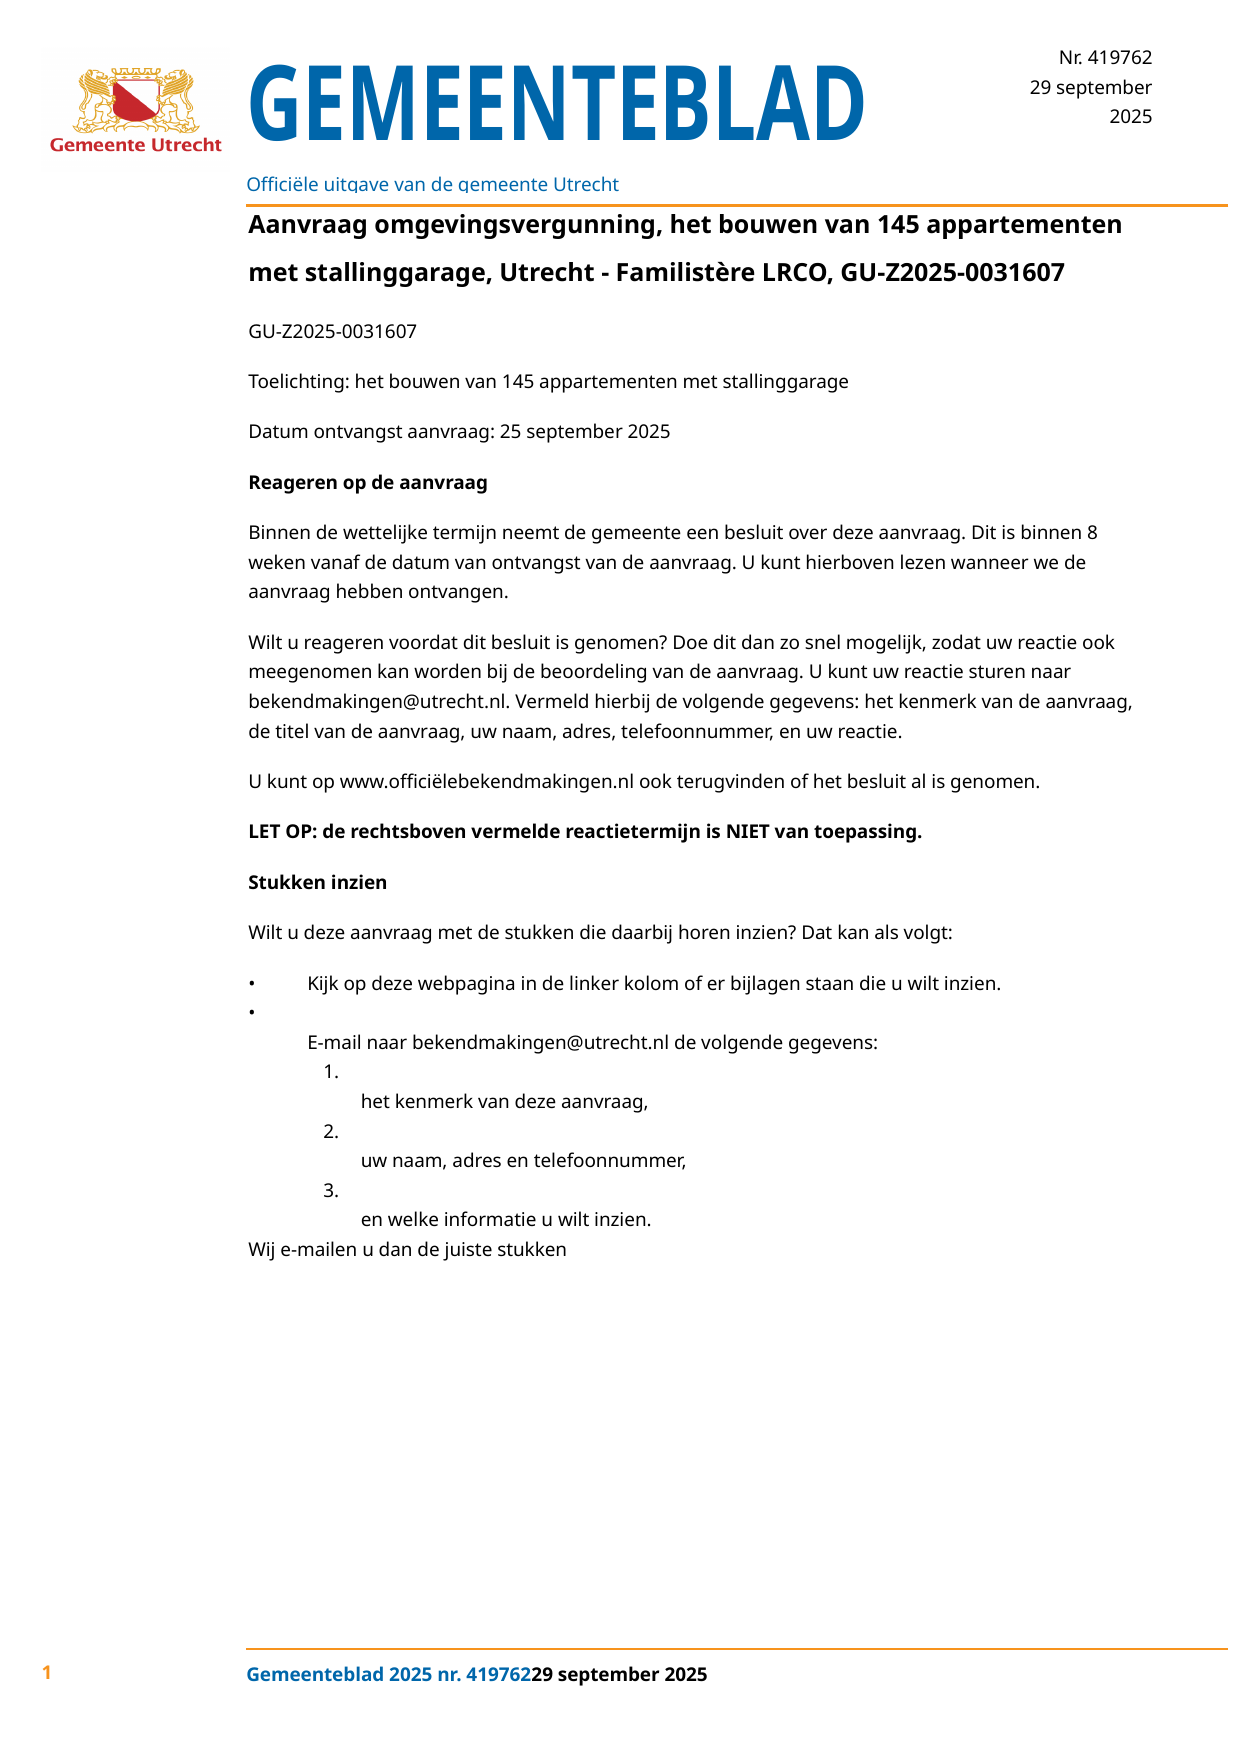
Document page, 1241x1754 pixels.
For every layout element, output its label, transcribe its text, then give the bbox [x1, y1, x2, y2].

list E-mail naar bekendmakingen@utrecht.nl de volgende gegevens: [248, 1029, 1152, 1055]
text Toelichting: het bouwen van 145 appartementen met stallinggarage [248, 368, 1152, 394]
picture [41, 47, 231, 172]
text Stukken inzien [248, 869, 1152, 895]
text Datum ontvangst aanvraag: 25 september 2025 [248, 419, 1152, 444]
text Reageren op de aanvraag [248, 469, 1152, 495]
text Wij e-mailen u dan de juiste stukken [248, 1236, 1152, 1262]
text Binnen de wettelijke termijn neemt de gemeente een besluit over deze aanvraag. Dit is binnen 8 weken vanaf de datum van ontvangst van de aanvraag. U kunt hierboven lezen wanneer we de aanvraag hebben ontvangen. [248, 519, 1152, 604]
text GU-Z2025-0031607 [248, 318, 1152, 344]
list het kenmerk van deze aanvraag, [323, 1088, 1152, 1114]
list en welke informatie u wilt inzien. [323, 1207, 1152, 1232]
text LET OP: de rechtsboven vermelde reactietermijn is NIET van toepassing. [248, 819, 1152, 844]
text Wilt u reageren voordat dit besluit is genomen? Doe dit dan zo snel mogelijk, zodat uw reactie ook meegenomen kan worden bij de beoordeling van de aanvraag. U kunt uw reactie sturen naar bekendmakingen@utrecht.nl. Vermeld hierbij de volgende gegevens: het kenmerk van de aanvraag, de titel van de aanvraag, uw naam, adres, telefoonnummer, en uw reactie. [248, 629, 1152, 744]
list Kijk op deze webpagina in de linker kolom of er bijlagen staan die u wilt inzien. [248, 970, 1152, 996]
text Aanvraag omgevingsvergunning, het bouwen van 145 appartementen met stallinggarage, Utrecht - Familistère LRCO, GU-Z2025-0031607 [248, 207, 1152, 288]
text Wilt u deze aanvraag met de stukken die daarbij horen inzien? Dat kan als volgt: [248, 919, 1152, 945]
list uw naam, adres en telefoonnummer, [323, 1147, 1152, 1173]
text U kunt op www.officiëlebekendmakingen.nl ook terugvinden of het besluit al is genomen. [248, 768, 1152, 794]
